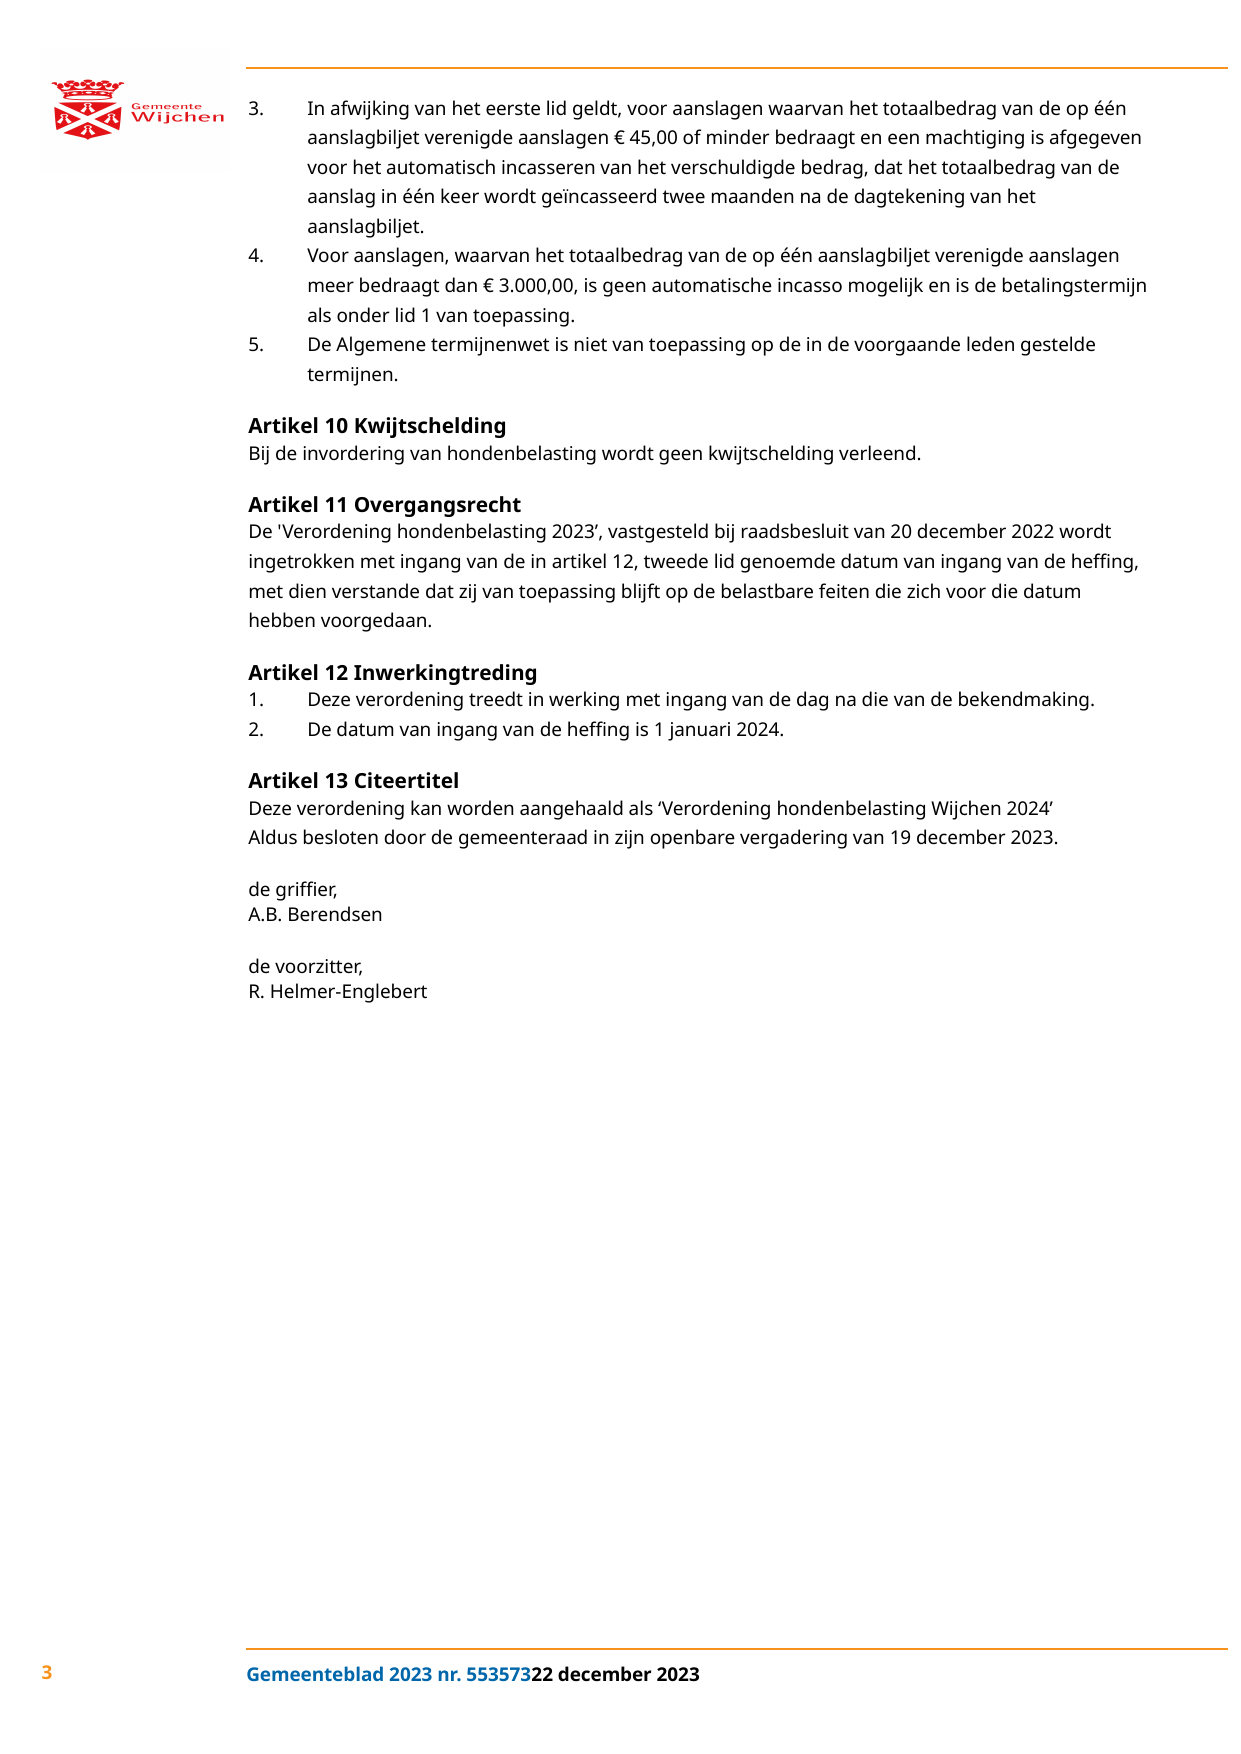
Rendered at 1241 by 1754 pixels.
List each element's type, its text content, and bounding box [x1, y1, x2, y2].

list De datum van ingang van de heffing is 1 januari 2024. [248, 716, 1152, 742]
text R. Helmer-Englebert [248, 979, 1152, 1004]
text Deze verordening kan worden aangehaald als ‘Verordening hondenbelasting Wijchen 2024’ [248, 795, 1152, 821]
list Voor aanslagen, waarvan het totaalbedrag van de op één aanslagbiljet verenigde aanslagen meer bedraagt dan € 3.000,00, is geen automatische incasso mogelijk en is de betalingstermijn als onder lid 1 van toepassing. [248, 243, 1152, 328]
text Aldus besloten door de gemeenteraad in zijn openbare vergadering van 19 december 2023. [248, 824, 1152, 850]
text A.B. Berendsen [248, 902, 1152, 927]
text Artikel 11 Overgangsrecht [248, 490, 1152, 519]
list De Algemene termijnenwet is niet van toepassing op de in de voorgaande leden gestelde termijnen. [248, 331, 1152, 387]
text Bij de invordering van hondenbelasting wordt geen kwijtschelding verleend. [248, 440, 1152, 466]
list Deze verordening treedt in werking met ingang van de dag na die van de bekendmaking. [248, 686, 1152, 712]
picture [41, 47, 231, 172]
text Artikel 10 Kwijtschelding [248, 411, 1152, 440]
text De 'Verordening hondenbelasting 2023’, vastgesteld bij raadsbesluit van 20 december 2022 wordt ingetrokken met ingang van de in artikel 12, tweede lid genoemde datum van ingang van de heffing, met dien verstande dat zij van toepassing blijft op de belastbare feiten die zich voor die datum hebben voorgedaan. [248, 519, 1152, 633]
text de voorzitter, [248, 953, 1152, 979]
text Artikel 12 Inwerkingtreding [248, 658, 1152, 686]
text Artikel 13 Citeertitel [248, 766, 1152, 795]
text de griffier, [248, 876, 1152, 902]
list In afwijking van het eerste lid geldt, voor aanslagen waarvan het totaalbedrag van de op één aanslagbiljet verenigde aanslagen € 45,00 of minder bedraagt en een machtiging is afgegeven voor het automatisch incasseren van het verschuldigde bedrag, dat het totaalbedrag van de aanslag in één keer wordt geïncasseerd twee maanden na de dagtekening van het aanslagbiljet. [248, 95, 1152, 239]
